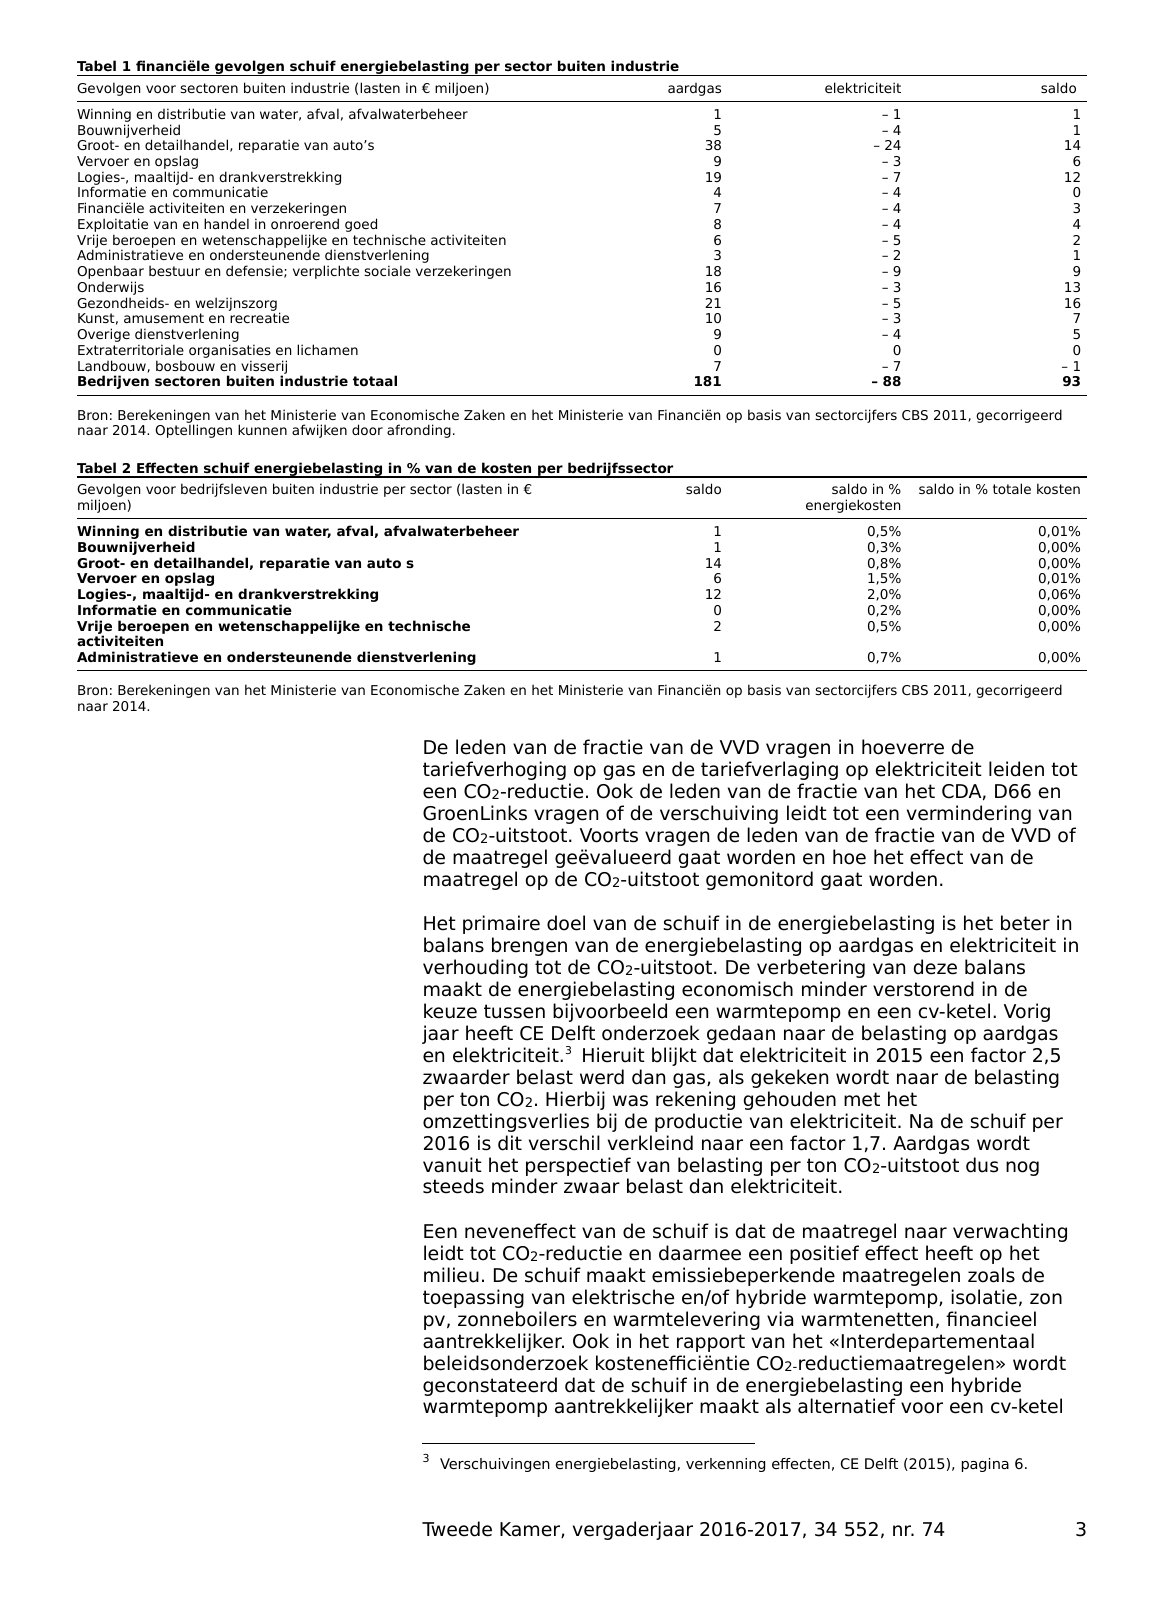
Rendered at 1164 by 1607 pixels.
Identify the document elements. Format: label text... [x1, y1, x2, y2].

table_cell 10 [548, 311, 727, 327]
table_cell 0,00% [907, 618, 1087, 650]
table_cell 3 [548, 248, 727, 264]
table_cell 12 [548, 587, 727, 603]
table_cell 1 [907, 102, 1087, 122]
table_cell – 2 [728, 248, 907, 264]
table_cell 2 [907, 233, 1087, 248]
text Een neveneffect van de schuif is dat de maatregel naar verwachting leidt tot CO2-reductie en daarmee een positief effect heeft op het milieu. De schuif maakt emissiebeperkende maatregelen zoals de toepassing van elektrische en/of hybride warmtepomp, isolatie, zon pv, zonneboilers en warmtelevering via warmtenetten, financieel aantrekkelijker. Ook in het rapport van het «Interdepartementaal beleidsonderzoek kostenefficiëntie CO2-reductiemaatregelen» wordt geconstateerd dat de schuif in de energiebelasting een hybride warmtepomp aantrekkelijker maakt als alternatief voor een cv-ketel [422, 1221, 1087, 1418]
table_cell Groot- en detailhandel, reparatie van auto s [77, 555, 548, 571]
table_cell 0 [548, 343, 727, 358]
table_cell 4 [548, 185, 727, 201]
table_cell Openbaar bestuur en defensie; verplichte sociale verzekeringen [77, 264, 548, 280]
table_cell 4 [907, 217, 1087, 232]
table_cell Landbouw, bosbouw en visserij [77, 358, 548, 374]
table_cell 21 [548, 295, 727, 311]
table_cell Groot- en detailhandel, reparatie van auto’s [77, 138, 548, 154]
table_cell aardgas [548, 76, 727, 101]
table_cell 0,3% [728, 540, 907, 555]
table_cell Gevolgen voor sectoren buiten industrie (lasten in € miljoen) [77, 76, 548, 101]
table_header Tabel 1 financiële gevolgen schuif energiebelasting per sector buiten industrie [77, 59, 1087, 75]
table_cell Logies-, maaltijd- en drankverstrekking [77, 170, 548, 185]
table_cell 9 [907, 264, 1087, 280]
table_cell 7 [907, 311, 1087, 327]
table_cell 0,00% [907, 555, 1087, 571]
table_cell 13 [907, 280, 1087, 295]
table_cell – 3 [728, 154, 907, 169]
table_cell 8 [548, 217, 727, 232]
table_header Tabel 2 Effecten schuif energiebelasting in % van de kosten per bedrijfssector [77, 461, 1087, 476]
table_cell Extraterritoriale organisaties en lichamen [77, 343, 548, 358]
table_cell – 5 [728, 295, 907, 311]
table_cell 1 [907, 248, 1087, 264]
table_cell Gevolgen voor bedrijfsleven buiten industrie per sector (lasten in € miljoen) [77, 478, 548, 518]
table_cell 16 [907, 295, 1087, 311]
table_cell 0,2% [728, 603, 907, 618]
table_cell 0,5% [728, 618, 907, 650]
table_cell Vervoer en opslag [77, 571, 548, 587]
table_cell Exploitatie van en handel in onroerend goed [77, 217, 548, 232]
table_cell – 4 [728, 217, 907, 232]
table_cell 14 [548, 555, 727, 571]
table_cell – 7 [728, 358, 907, 374]
text Verschuivingen energiebelasting, verkenning effecten, CE Delft (2015), pagina 6. [422, 1452, 1087, 1474]
table_cell Bron: Berekeningen van het Ministerie van Economische Zaken en het Ministerie van Financiën op basis van sectorcijfers CBS 2011, gecorrigeerd naar 2014. [77, 671, 1087, 714]
table_cell 0,06% [907, 587, 1087, 603]
table_cell Bedrijven sectoren buiten industrie totaal [77, 374, 548, 394]
table_cell 1,5% [728, 571, 907, 587]
text De leden van de fractie van de VVD vragen in hoeverre de tariefverhoging op gas en de tariefverlaging op elektriciteit leiden tot een CO2-reductie. Ook de leden van de fractie van het CDA, D66 en GroenLinks vragen of de verschuiving leidt tot een vermindering van de CO2-uitstoot. Voorts vragen de leden van de fractie van de VVD of de maatregel geëvalueerd gaat worden en hoe het effect van de maatregel op de CO2-uitstoot gemonitord gaat worden. [422, 737, 1087, 891]
table_cell 0 [548, 603, 727, 618]
table_cell Kunst, amusement en recreatie [77, 311, 548, 327]
table_cell 0 [907, 185, 1087, 201]
table_cell Informatie en communicatie [77, 185, 548, 201]
table_cell Financiële activiteiten en verzekeringen [77, 201, 548, 217]
table_cell 7 [548, 201, 727, 217]
table_cell – 4 [728, 201, 907, 217]
table_cell – 1 [907, 358, 1087, 374]
table_cell saldo in % totale kosten [907, 478, 1087, 518]
table_cell Winning en distributie van water, afval, afvalwaterbeheer [77, 519, 548, 540]
table_cell 0 [907, 343, 1087, 358]
table_cell Administratieve en ondersteunende dienstverlening [77, 650, 548, 670]
table_cell 9 [548, 154, 727, 169]
table_cell – 5 [728, 233, 907, 248]
table_cell 6 [548, 233, 727, 248]
table_cell Gezondheids- en welzijnszorg [77, 295, 548, 311]
table_cell 1 [548, 102, 727, 122]
table_cell 0,00% [907, 650, 1087, 670]
table_cell 1 [548, 540, 727, 555]
table_cell 1 [548, 519, 727, 540]
table_cell saldo [907, 76, 1087, 101]
table_cell 93 [907, 374, 1087, 394]
table_cell – 1 [728, 102, 907, 122]
table_cell 181 [548, 374, 727, 394]
table_cell Vrije beroepen en wetenschappelijke en technische activiteiten [77, 233, 548, 248]
table_cell 0 [728, 343, 907, 358]
table_cell Logies-, maaltijd- en drankverstrekking [77, 587, 548, 603]
table_cell – 3 [728, 280, 907, 295]
table_cell – 4 [728, 185, 907, 201]
table_cell Bouwnijverheid [77, 123, 548, 138]
table_cell 0,00% [907, 540, 1087, 555]
table_cell Vervoer en opslag [77, 154, 548, 169]
table_cell 38 [548, 138, 727, 154]
table_cell 0,5% [728, 519, 907, 540]
table_cell Winning en distributie van water, afval, afvalwaterbeheer [77, 102, 548, 122]
table_cell 1 [907, 123, 1087, 138]
table_cell 6 [907, 154, 1087, 169]
table_cell – 7 [728, 170, 907, 185]
table_cell saldo [548, 478, 727, 518]
table_cell – 4 [728, 327, 907, 343]
table_cell – 4 [728, 123, 907, 138]
table_cell 2,0% [728, 587, 907, 603]
table_cell – 88 [728, 374, 907, 394]
table_cell Administratieve en ondersteunende dienstverlening [77, 248, 548, 264]
table_cell 0,01% [907, 571, 1087, 587]
table_cell 2 [548, 618, 727, 650]
table_cell 0,7% [728, 650, 907, 670]
table_cell 7 [548, 358, 727, 374]
table_cell 6 [548, 571, 727, 587]
table_cell 16 [548, 280, 727, 295]
table_cell 0,01% [907, 519, 1087, 540]
table_cell – 3 [728, 311, 907, 327]
table_cell 3 [907, 201, 1087, 217]
table_cell 0,8% [728, 555, 907, 571]
table_cell Bouwnijverheid [77, 540, 548, 555]
table_cell saldo in % energiekosten [728, 478, 907, 518]
table_cell Overige dienstverlening [77, 327, 548, 343]
table_cell 5 [907, 327, 1087, 343]
text Het primaire doel van de schuif in de energiebelasting is het beter in balans brengen van de energiebelasting op aardgas en elektriciteit in verhouding tot de CO2-uitstoot. De verbetering van deze balans maakt de energiebelasting economisch minder verstorend in de keuze tussen bijvoorbeeld een warmtepomp en een cv-ketel. Vorig jaar heeft CE Delft onderzoek gedaan naar de belasting op aardgas en elektriciteit. Hieruit blijkt dat elektriciteit in 2015 een factor 2,5 zwaarder belast werd dan gas, als gekeken wordt naar de belasting per ton CO2. Hierbij was rekening gehouden met het omzettingsverlies bij de productie van elektriciteit. Na de schuif per 2016 is dit verschil verkleind naar een factor 1,7. Aardgas wordt vanuit het perspectief van belasting per ton CO2-uitstoot dus nog steeds minder zwaar belast dan elektriciteit. [422, 913, 1087, 1198]
table_cell 19 [548, 170, 727, 185]
table_cell 12 [907, 170, 1087, 185]
table_cell Onderwijs [77, 280, 548, 295]
table_cell 0,00% [907, 603, 1087, 618]
table_cell 14 [907, 138, 1087, 154]
table_cell – 9 [728, 264, 907, 280]
table_cell 5 [548, 123, 727, 138]
table_cell Vrije beroepen en wetenschappelijke en technische activiteiten [77, 618, 548, 650]
table_cell 9 [548, 327, 727, 343]
table_cell 1 [548, 650, 727, 670]
table_cell 18 [548, 264, 727, 280]
table_cell elektriciteit [728, 76, 907, 101]
table_cell – 24 [728, 138, 907, 154]
table_cell Informatie en communicatie [77, 603, 548, 618]
table_cell Bron: Berekeningen van het Ministerie van Economische Zaken en het Ministerie van Financiën op basis van sectorcijfers CBS 2011, gecorrigeerd naar 2014. Optellingen kunnen afwijken door afronding. [77, 396, 1087, 439]
